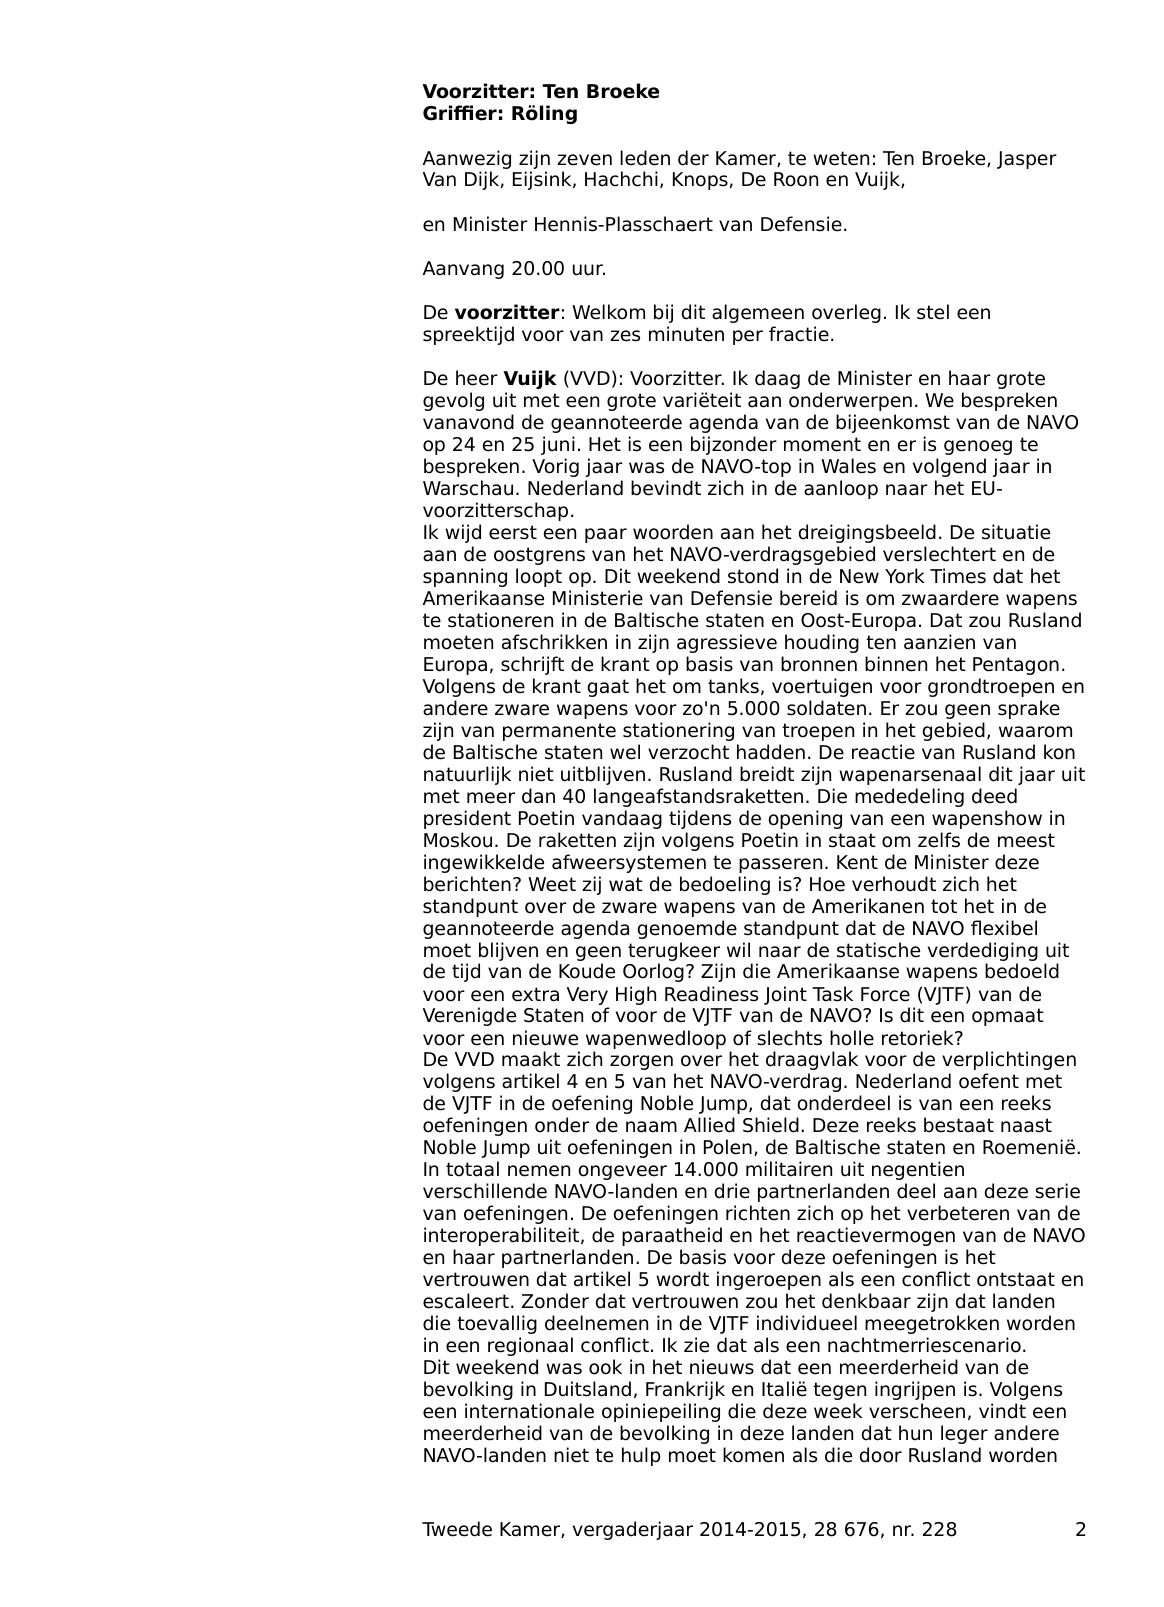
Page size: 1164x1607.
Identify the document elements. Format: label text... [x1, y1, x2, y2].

text Dit weekend was ook in het nieuws dat een meerderheid van de bevolking in Duitsland, Frankrijk en Italië tegen ingrijpen is. Volgens een internationale opiniepeiling die deze week verscheen, vindt een meerderheid van de bevolking in deze landen dat hun leger andere NAVO-landen niet te hulp moet komen als die door Rusland worden [422, 1357, 1087, 1467]
text De voorzitter: Welkom bij dit algemeen overleg. Ik stel een spreektijd voor van zes minuten per fractie. [422, 302, 1087, 346]
text Griffier: Röling [422, 103, 1087, 125]
text Aanwezig zijn zeven leden der Kamer, te weten: Ten Broeke, Jasper Van Dijk, Eijsink, Hachchi, Knops, De Roon en Vuijk, [422, 147, 1087, 191]
text Ik wijd eerst een paar woorden aan het dreigingsbeeld. De situatie aan de oostgrens van het NAVO-verdragsgebied verslechtert en de spanning loopt op. Dit weekend stond in de New York Times dat het Amerikaanse Ministerie van Defensie bereid is om zwaardere wapens te stationeren in de Baltische staten en Oost-Europa. Dat zou Rusland moeten afschrikken in zijn agressieve houding ten aanzien van Europa, schrijft de krant op basis van bronnen binnen het Pentagon. Volgens de krant gaat het om tanks, voertuigen voor grondtroepen en andere zware wapens voor zo'n 5.000 soldaten. Er zou geen sprake zijn van permanente stationering van troepen in het gebied, waarom de Baltische staten wel verzocht hadden. De reactie van Rusland kon natuurlijk niet uitblijven. Rusland breidt zijn wapenarsenaal dit jaar uit met meer dan 40 langeafstandsraketten. Die mededeling deed president Poetin vandaag tijdens de opening van een wapenshow in Moskou. De raketten zijn volgens Poetin in staat om zelfs de meest ingewikkelde afweersystemen te passeren. Kent de Minister deze berichten? Weet zij wat de bedoeling is? Hoe verhoudt zich het standpunt over de zware wapens van de Amerikanen tot het in de geannoteerde agenda genoemde standpunt dat de NAVO flexibel moet blijven en geen terugkeer wil naar de statische verdediging uit de tijd van de Koude Oorlog? Zijn die Amerikaanse wapens bedoeld voor een extra Very High Readiness Joint Task Force (VJTF) van de Verenigde Staten of voor de VJTF van de NAVO? Is dit een opmaat voor een nieuwe wapenwedloop of slechts holle retoriek? [422, 522, 1087, 1049]
text Aanvang 20.00 uur. [422, 258, 1087, 280]
text De heer Vuijk (VVD): Voorzitter. Ik daag de Minister en haar grote gevolg uit met een grote variëteit aan onderwerpen. We bespreken vanavond de geannoteerde agenda van de bijeenkomst van de NAVO op 24 en 25 juni. Het is een bijzonder moment en er is genoeg te bespreken. Vorig jaar was de NAVO-top in Wales en volgend jaar in Warschau. Nederland bevindt zich in de aanloop naar het EU-voorzitterschap. [422, 368, 1087, 522]
text Voorzitter: Ten Broeke [422, 81, 1087, 103]
text en Minister Hennis-Plasschaert van Defensie. [422, 213, 1087, 236]
text De VVD maakt zich zorgen over het draagvlak voor de verplichtingen volgens artikel 4 en 5 van het NAVO-verdrag. Nederland oefent met de VJTF in de oefening Noble Jump, dat onderdeel is van een reeks oefeningen onder de naam Allied Shield. Deze reeks bestaat naast Noble Jump uit oefeningen in Polen, de Baltische staten en Roemenië. In totaal nemen ongeveer 14.000 militairen uit negentien verschillende NAVO-landen en drie partnerlanden deel aan deze serie van oefeningen. De oefeningen richten zich op het verbeteren van de interoperabiliteit, de paraatheid en het reactievermogen van de NAVO en haar partnerlanden. De basis voor deze oefeningen is het vertrouwen dat artikel 5 wordt ingeroepen als een conflict ontstaat en escaleert. Zonder dat vertrouwen zou het denkbaar zijn dat landen die toevallig deelnemen in de VJTF individueel meegetrokken worden in een regionaal conflict. Ik zie dat als een nachtmerriescenario. [422, 1049, 1087, 1357]
